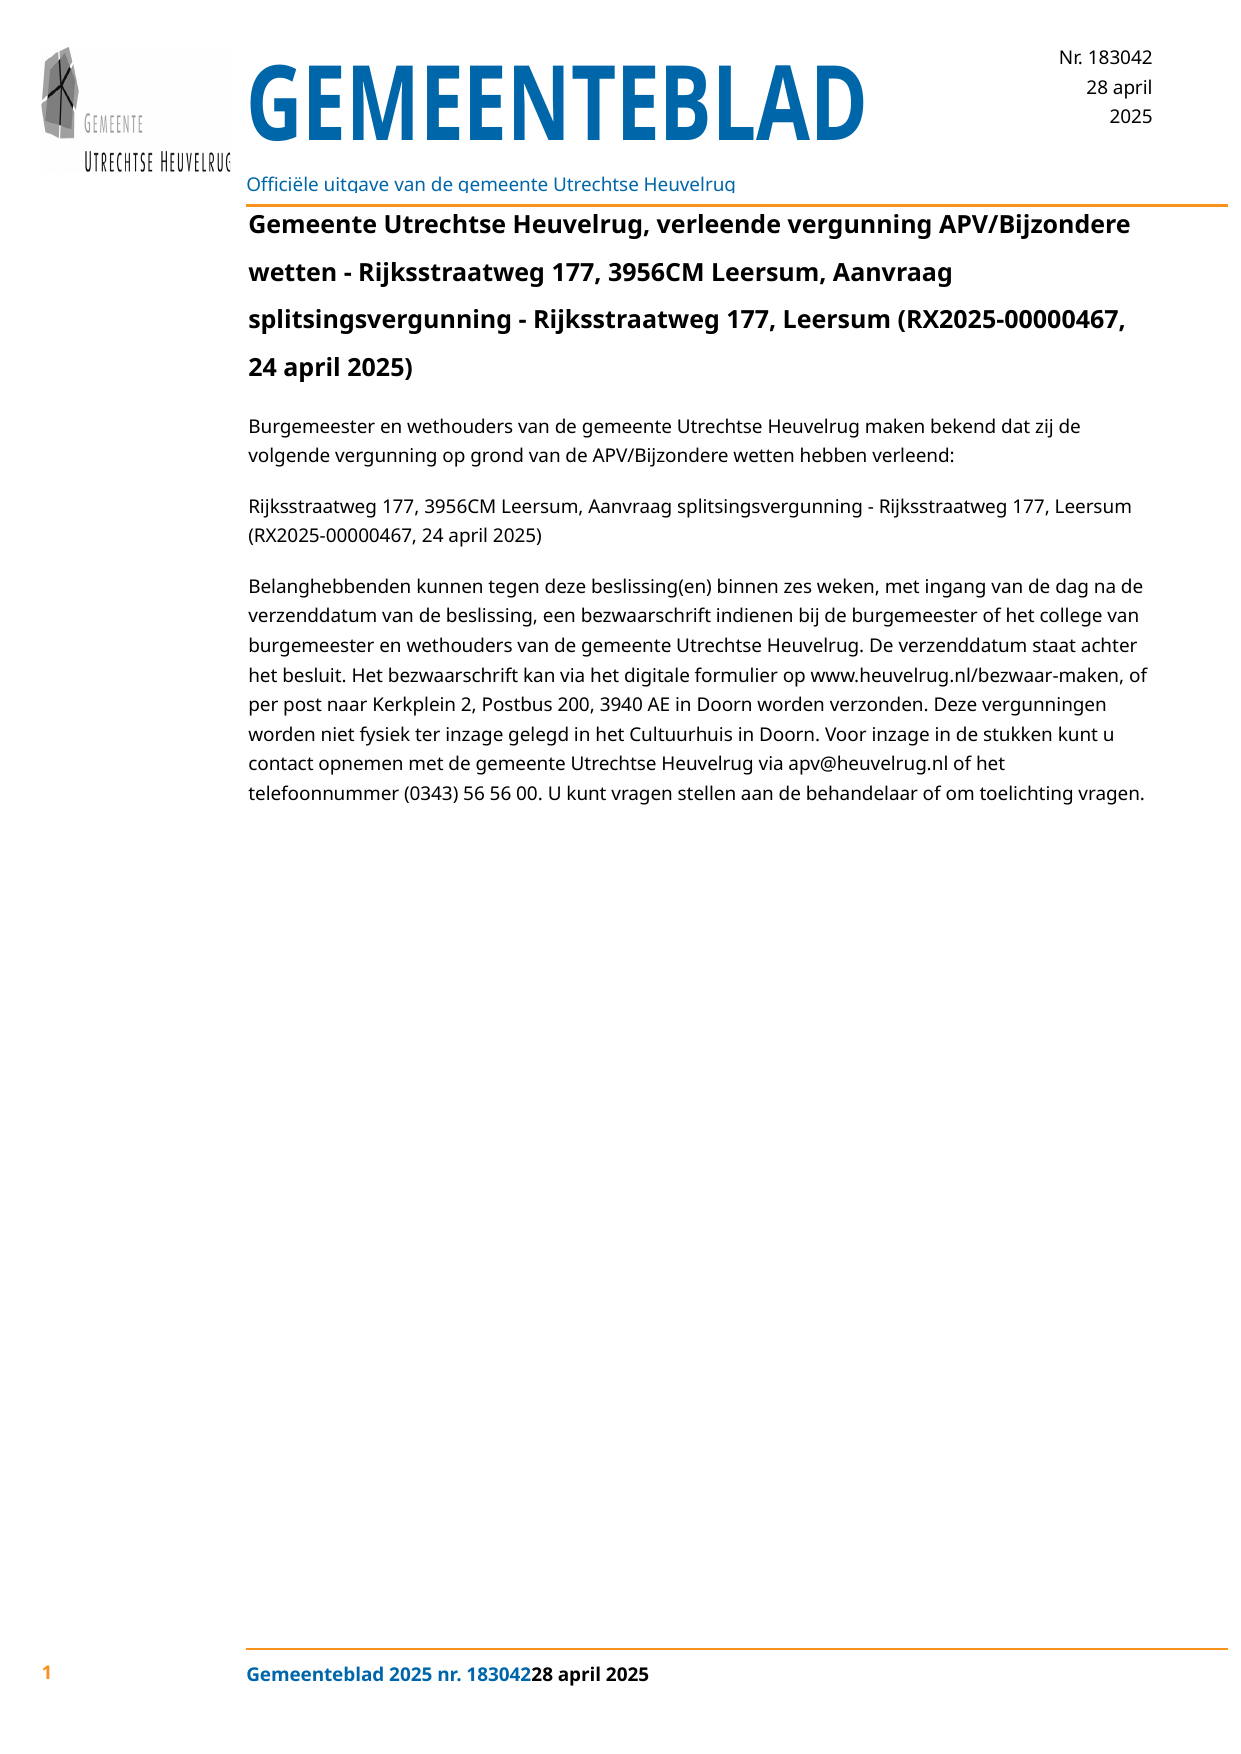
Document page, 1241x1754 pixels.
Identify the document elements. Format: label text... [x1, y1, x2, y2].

text Gemeente Utrechtse Heuvelrug, verleende vergunning APV/Bijzondere wetten - Rijksstraatweg 177, 3956CM Leersum, Aanvraag splitsingsvergunning - Rijksstraatweg 177, Leersum (RX2025-00000467, 24 april 2025) [248, 207, 1152, 384]
text Rijksstraatweg 177, 3956CM Leersum, Aanvraag splitsingsvergunning - Rijksstraatweg 177, Leersum (RX2025-00000467, 24 april 2025) [248, 493, 1152, 548]
text Belanghebbenden kunnen tegen deze beslissing(en) binnen zes weken, met ingang van de dag na de verzenddatum van de beslissing, een bezwaarschrift indienen bij de burgemeester of het college van burgemeester en wethouders van de gemeente Utrechtse Heuvelrug. De verzenddatum staat achter het besluit. Het bezwaarschrift kan via het digitale formulier op www.heuvelrug.nl/bezwaar-maken, of per post naar Kerkplein 2, Postbus 200, 3940 AE in Doorn worden verzonden. Deze vergunningen worden niet fysiek ter inzage gelegd in het Cultuurhuis in Doorn. Voor inzage in de stukken kunt u contact opnemen met de gemeente Utrechtse Heuvelrug via apv@heuvelrug.nl of het telefoonnummer (0343) 56 56 00. U kunt vragen stellen aan de behandelaar of om toelichting vragen. [248, 573, 1152, 806]
text Burgemeester en wethouders van de gemeente Utrechtse Heuvelrug maken bekend dat zij de volgende vergunning op grond van de APV/Bijzondere wetten hebben verleend: [248, 413, 1152, 468]
picture [41, 47, 231, 172]
